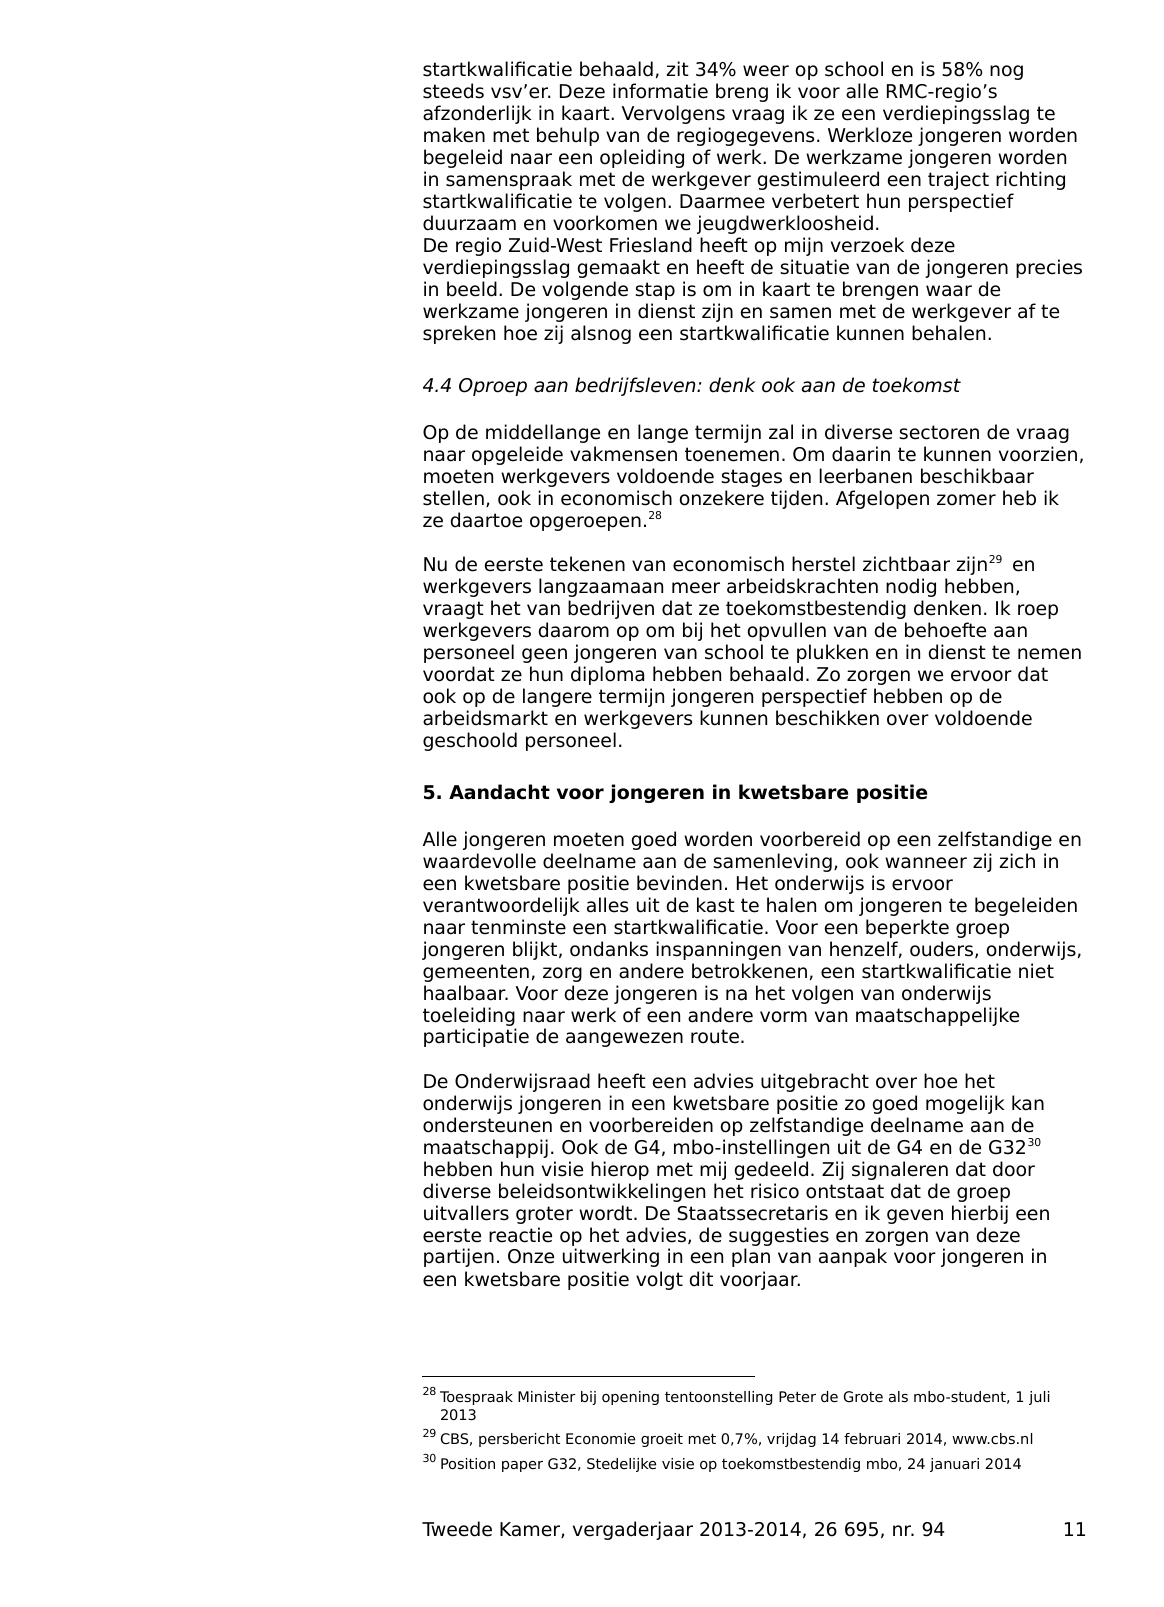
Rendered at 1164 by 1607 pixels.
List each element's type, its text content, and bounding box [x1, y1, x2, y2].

text CBS, persbericht Economie groeit met 0,7%, vrijdag 14 februari 2014, www.cbs.nl [422, 1427, 1087, 1449]
subtitle 4.4 Oproep aan bedrijfsleven: denk ook aan de toekomst [422, 375, 1087, 397]
text Alle jongeren moeten goed worden voorbereid op een zelfstandige en waardevolle deelname aan de samenleving, ook wanneer zij zich in een kwetsbare positie bevinden. Het onderwijs is ervoor verantwoordelijk alles uit de kast te halen om jongeren te begeleiden naar tenminste een startkwalificatie. Voor een beperkte groep jongeren blijkt, ondanks inspanningen van henzelf, ouders, onderwijs, gemeenten, zorg en andere betrokkenen, een startkwalificatie niet haalbaar. Voor deze jongeren is na het volgen van onderwijs toeleiding naar werk of een andere vorm van maatschappelijke participatie de aangewezen route. [422, 829, 1087, 1048]
subtitle 5. Aandacht voor jongeren in kwetsbare positie [422, 782, 1087, 804]
text De regio Zuid-West Friesland heeft op mijn verzoek deze verdiepingsslag gemaakt en heeft de situatie van de jongeren precies in beeld. De volgende stap is om in kaart te brengen waar de werkzame jongeren in dienst zijn en samen met de werkgever af te spreken hoe zij alsnog een startkwalificatie kunnen behalen. [422, 235, 1087, 345]
text startkwalificatie behaald, zit 34% weer op school en is 58% nog steeds vsv’er. Deze informatie breng ik voor alle RMC-regio’s afzonderlijk in kaart. Vervolgens vraag ik ze een verdiepingsslag te maken met behulp van de regiogegevens. Werkloze jongeren worden begeleid naar een opleiding of werk. De werkzame jongeren worden in samenspraak met de werkgever gestimuleerd een traject richting startkwalificatie te volgen. Daarmee verbetert hun perspectief duurzaam en voorkomen we jeugdwerkloosheid. [422, 59, 1087, 235]
text Op de middellange en lange termijn zal in diverse sectoren de vraag naar opgeleide vakmensen toenemen. Om daarin te kunnen voorzien, moeten werkgevers voldoende stages en leerbanen beschikbaar stellen, ook in economisch onzekere tijden. Afgelopen zomer heb ik ze daartoe opgeroepen. [422, 422, 1087, 532]
text De Onderwijsraad heeft een advies uitgebracht over hoe het onderwijs jongeren in een kwetsbare positie zo goed mogelijk kan ondersteunen en voorbereiden op zelfstandige deelname aan de maatschappij. Ook de G4, mbo-instellingen uit de G4 en de G32 hebben hun visie hierop met mij gedeeld. Zij signaleren dat door diverse beleidsontwikkelingen het risico ontstaat dat de groep uitvallers groter wordt. De Staatssecretaris en ik geven hierbij een eerste reactie op het advies, de suggesties en zorgen van deze partijen. Onze uitwerking in een plan van aanpak voor jongeren in een kwetsbare positie volgt dit voorjaar. [422, 1071, 1087, 1290]
text Position paper G32, Stedelijke visie op toekomstbestendig mbo, 24 januari 2014 [422, 1452, 1087, 1474]
text Nu de eerste tekenen van economisch herstel zichtbaar zijn en werkgevers langzaamaan meer arbeidskrachten nodig hebben, vraagt het van bedrijven dat ze toekomstbestendig denken. Ik roep werkgevers daarom op om bij het opvullen van de behoefte aan personeel geen jongeren van school te plukken en in dienst te nemen voordat ze hun diploma hebben behaald. Zo zorgen we ervoor dat ook op de langere termijn jongeren perspectief hebben op de arbeidsmarkt en werkgevers kunnen beschikken over voldoende geschoold personeel. [422, 554, 1087, 752]
text Toespraak Minister bij opening tentoonstelling Peter de Grote als mbo-student, 1 juli 2013 [422, 1385, 1087, 1424]
